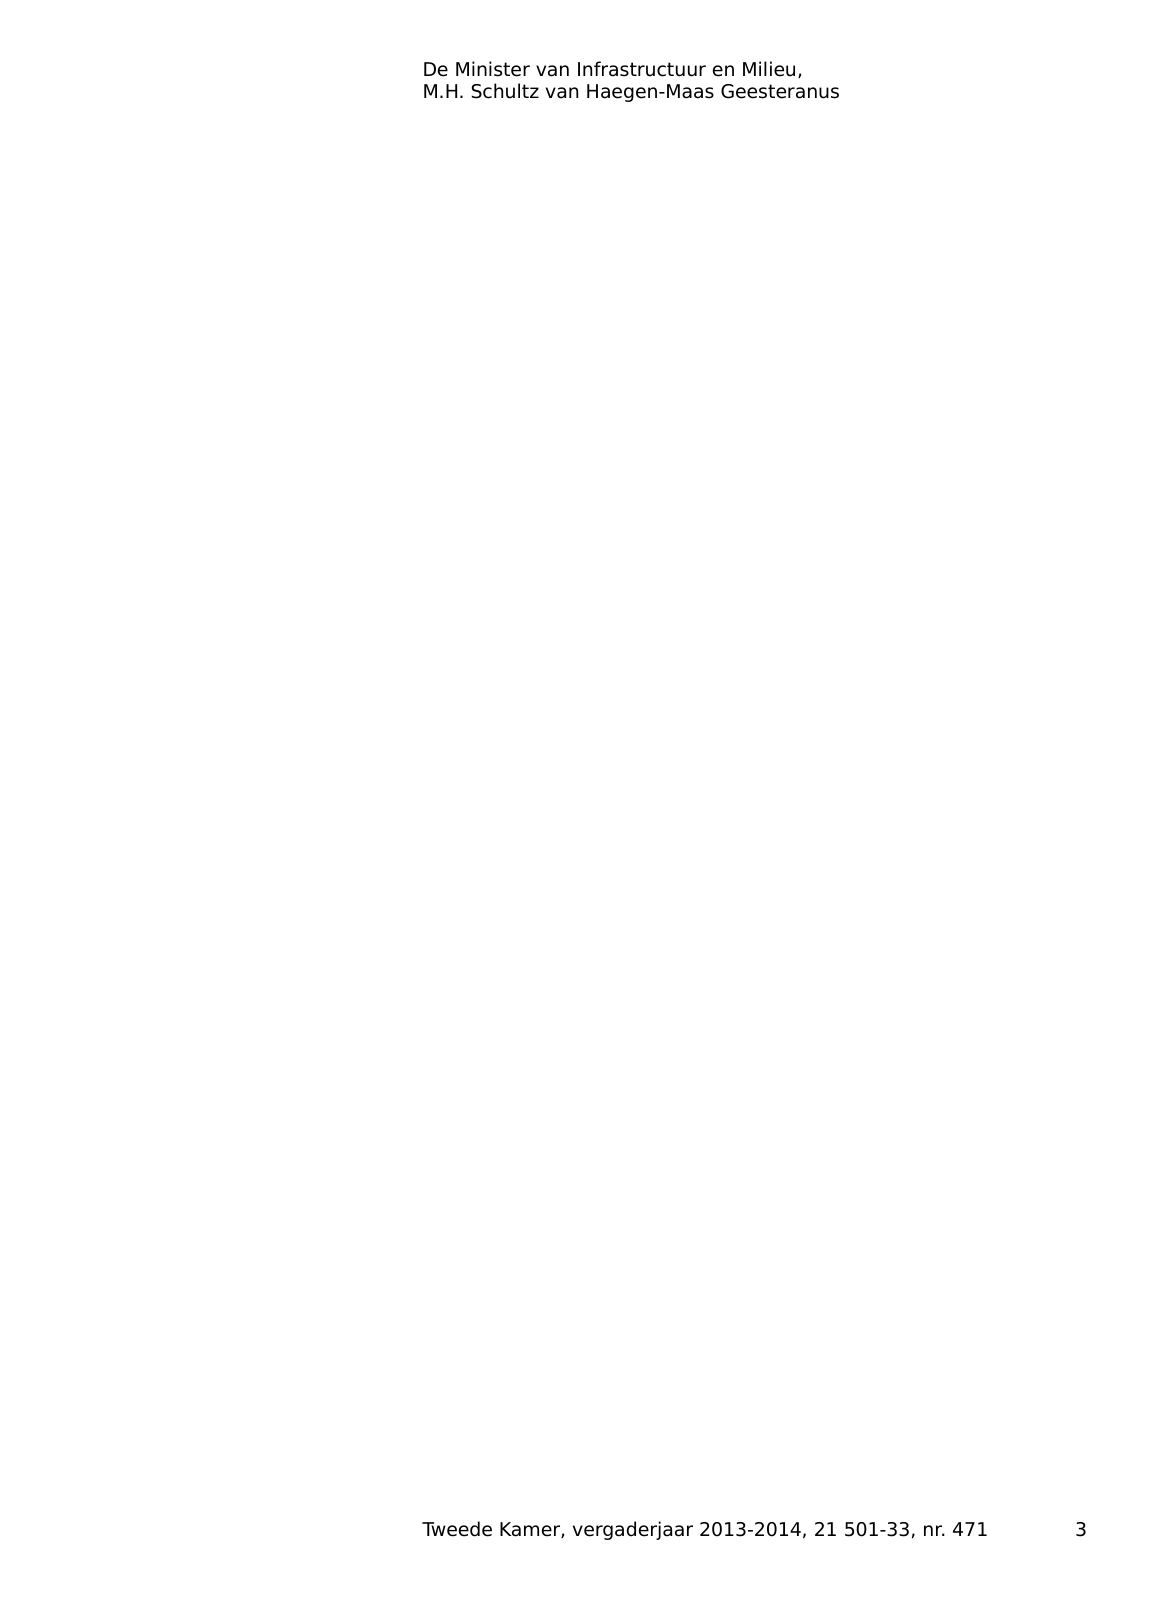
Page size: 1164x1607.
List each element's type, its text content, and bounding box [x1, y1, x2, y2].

text De Minister van Infrastructuur en Milieu, M.H. Schultz van Haegen-Maas Geesteranus [422, 59, 1087, 103]
